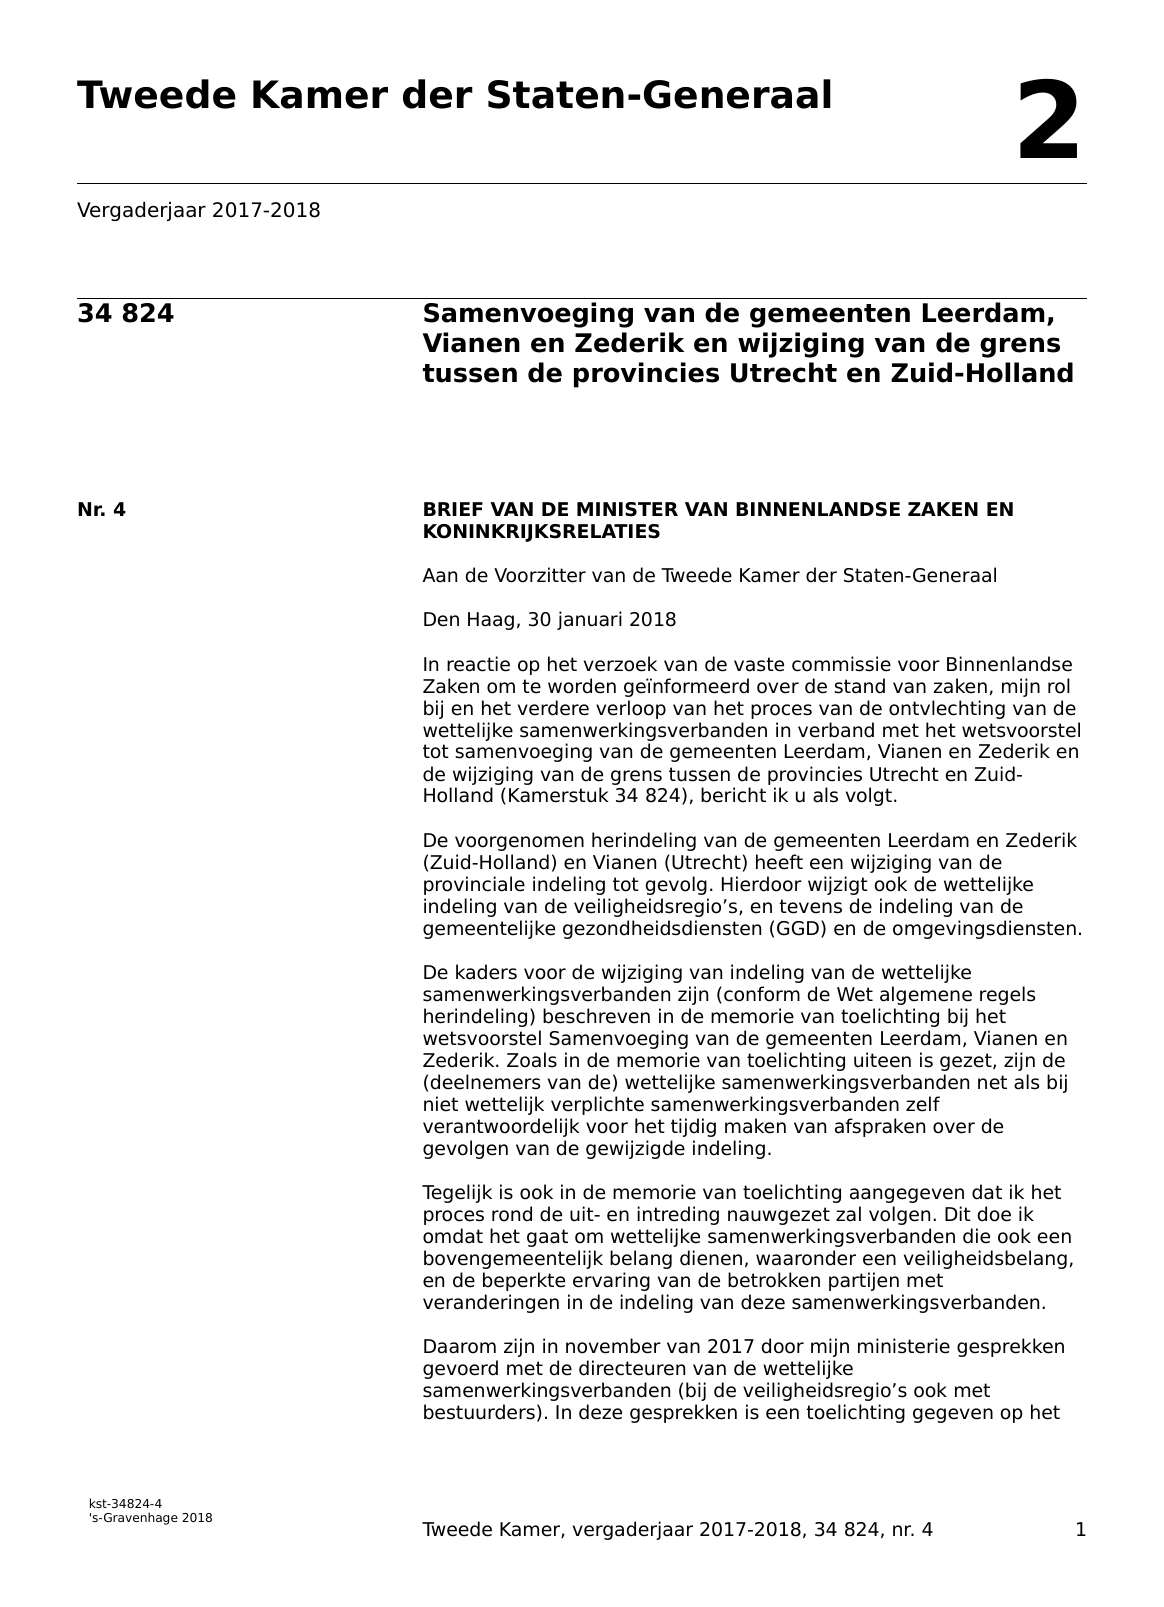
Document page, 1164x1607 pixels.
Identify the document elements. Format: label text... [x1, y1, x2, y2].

table_header 2 [886, 59, 1087, 183]
text In reactie op het verzoek van de vaste commissie voor Binnenlandse Zaken om te worden geïnformeerd over de stand van zaken, mijn rol bij en het verdere verloop van het proces van de ontvlechting van de wettelijke samenwerkingsverbanden in verband met het wetsvoorstel tot samenvoeging van de gemeenten Leerdam, Vianen en Zederik en de wijziging van de grens tussen de provincies Utrecht en Zuid-Holland (Kamerstuk 34 824), bericht ik u als volgt. [422, 653, 1087, 807]
text De voorgenomen herindeling van de gemeenten Leerdam en Zederik (Zuid-Holland) en Vianen (Utrecht) heeft een wijziging van de provinciale indeling tot gevolg. Hierdoor wijzigt ook de wettelijke indeling van de veiligheidsregio’s, en tevens de indeling van de gemeentelijke gezondheidsdiensten (GGD) en de omgevingsdiensten. [422, 829, 1087, 939]
text Aan de Voorzitter van de Tweede Kamer der Staten-Generaal [422, 565, 1087, 587]
text Daarom zijn in november van 2017 door mijn ministerie gesprekken gevoerd met de directeuren van de wettelijke samenwerkingsverbanden (bij de veiligheidsregio’s ook met bestuurders). In deze gesprekken is een toelichting gegeven op het [422, 1336, 1087, 1424]
table_cell Vergaderjaar 2017-2018 [77, 184, 1087, 298]
subtitle Nr. 4 BRIEF VAN DE MINISTER VAN BINNENLANDSE ZAKEN EN KONINKRIJKSRELATIES [77, 499, 1087, 543]
table_header Tweede Kamer der Staten-Generaal [77, 59, 886, 183]
text 's-Gravenhage 2018 [88, 1511, 323, 1525]
text Tegelijk is ook in de memorie van toelichting aangegeven dat ik het proces rond de uit- en intreding nauwgezet zal volgen. Dit doe ik omdat het gaat om wettelijke samenwerkingsverbanden die ook een bovengemeentelijk belang dienen, waaronder een veiligheidsbelang, en de beperkte ervaring van de betrokken partijen met veranderingen in de indeling van deze samenwerkingsverbanden. [422, 1182, 1087, 1313]
text Den Haag, 30 januari 2018 [422, 609, 1087, 631]
subtitle 34 824 Samenvoeging van de gemeenten Leerdam, Vianen en Zederik en wijziging van de grens tussen de provincies Utrecht en Zuid-Holland [77, 299, 1087, 388]
text De kaders voor de wijziging van indeling van de wettelijke samenwerkingsverbanden zijn (conform de Wet algemene regels herindeling) beschreven in de memorie van toelichting bij het wetsvoorstel Samenvoeging van de gemeenten Leerdam, Vianen en Zederik. Zoals in de memorie van toelichting uiteen is gezet, zijn de (deelnemers van de) wettelijke samenwerkingsverbanden net als bij niet wettelijk verplichte samenwerkingsverbanden zelf verantwoordelijk voor het tijdig maken van afspraken over de gevolgen van de gewijzigde indeling. [422, 962, 1087, 1159]
text kst-34824-4 [88, 1497, 323, 1511]
